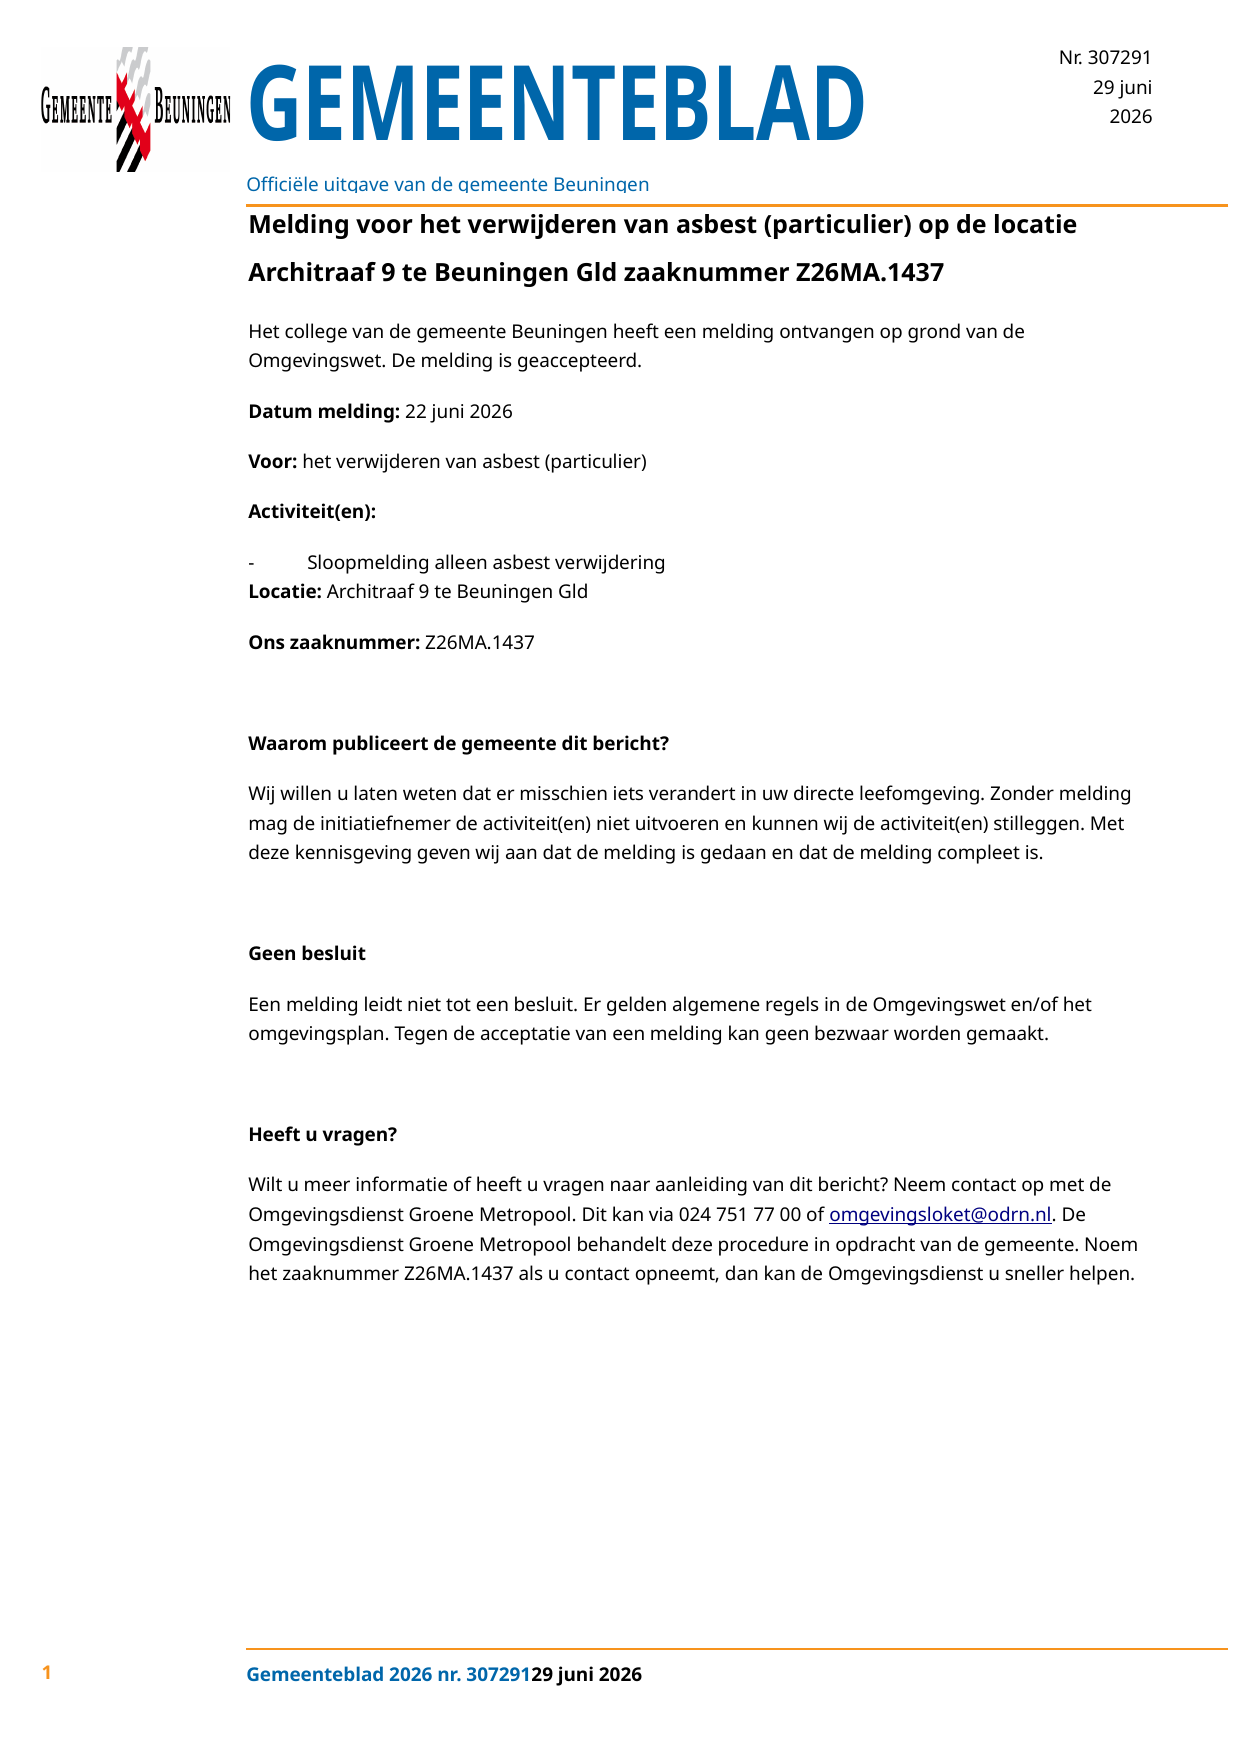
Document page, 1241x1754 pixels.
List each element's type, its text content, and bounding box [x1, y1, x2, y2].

text Het college van de gemeente Beuningen heeft een melding ontvangen op grond van de Omgevingswet. De melding is geaccepteerd. [248, 318, 1152, 373]
text Wij willen u laten weten dat er misschien iets verandert in uw directe leefomgeving. Zonder melding mag de initiatiefnemer de activiteit(en) niet uitvoeren en kunnen wij de activiteit(en) stilleggen. Met deze kennisgeving geven wij aan dat de melding is gedaan en dat de melding compleet is. [248, 780, 1152, 865]
text Datum melding: 22 juni 2026 [248, 398, 1152, 424]
picture [41, 47, 231, 172]
text Wilt u meer informatie of heeft u vragen naar aanleiding van dit bericht? Neem contact op met de Omgevingsdienst Groene Metropool. Dit kan via 024 751 77 00 of omgevingsloket@odrn.nl. De Omgevingsdienst Groene Metropool behandelt deze procedure in opdracht van de gemeente. Noem het zaaknummer Z26MA.1437 als u contact opneemt, dan kan de Omgevingsdienst u sneller helpen. [248, 1172, 1152, 1286]
text Voor: het verwijderen van asbest (particulier) [248, 448, 1152, 474]
text Heeft u vragen? [248, 1121, 1152, 1147]
text Waarom publiceert de gemeente dit bericht? [248, 730, 1152, 756]
text Geen besluit [248, 940, 1152, 966]
text Melding voor het verwijderen van asbest (particulier) op de locatie Architraaf 9 te Beuningen Gld zaaknummer Z26MA.1437 [248, 207, 1152, 288]
text Een melding leidt niet tot een besluit. Er gelden algemene regels in de Omgevingswet en/of het omgevingsplan. Tegen de acceptatie van een melding kan geen bezwaar worden gemaakt. [248, 991, 1152, 1046]
text Activiteit(en): [248, 499, 1152, 524]
list Sloopmelding alleen asbest verwijdering [248, 549, 1152, 575]
text Ons zaaknummer: Z26MA.1437 [248, 629, 1152, 655]
text Locatie: Architraaf 9 te Beuningen Gld [248, 579, 1152, 604]
